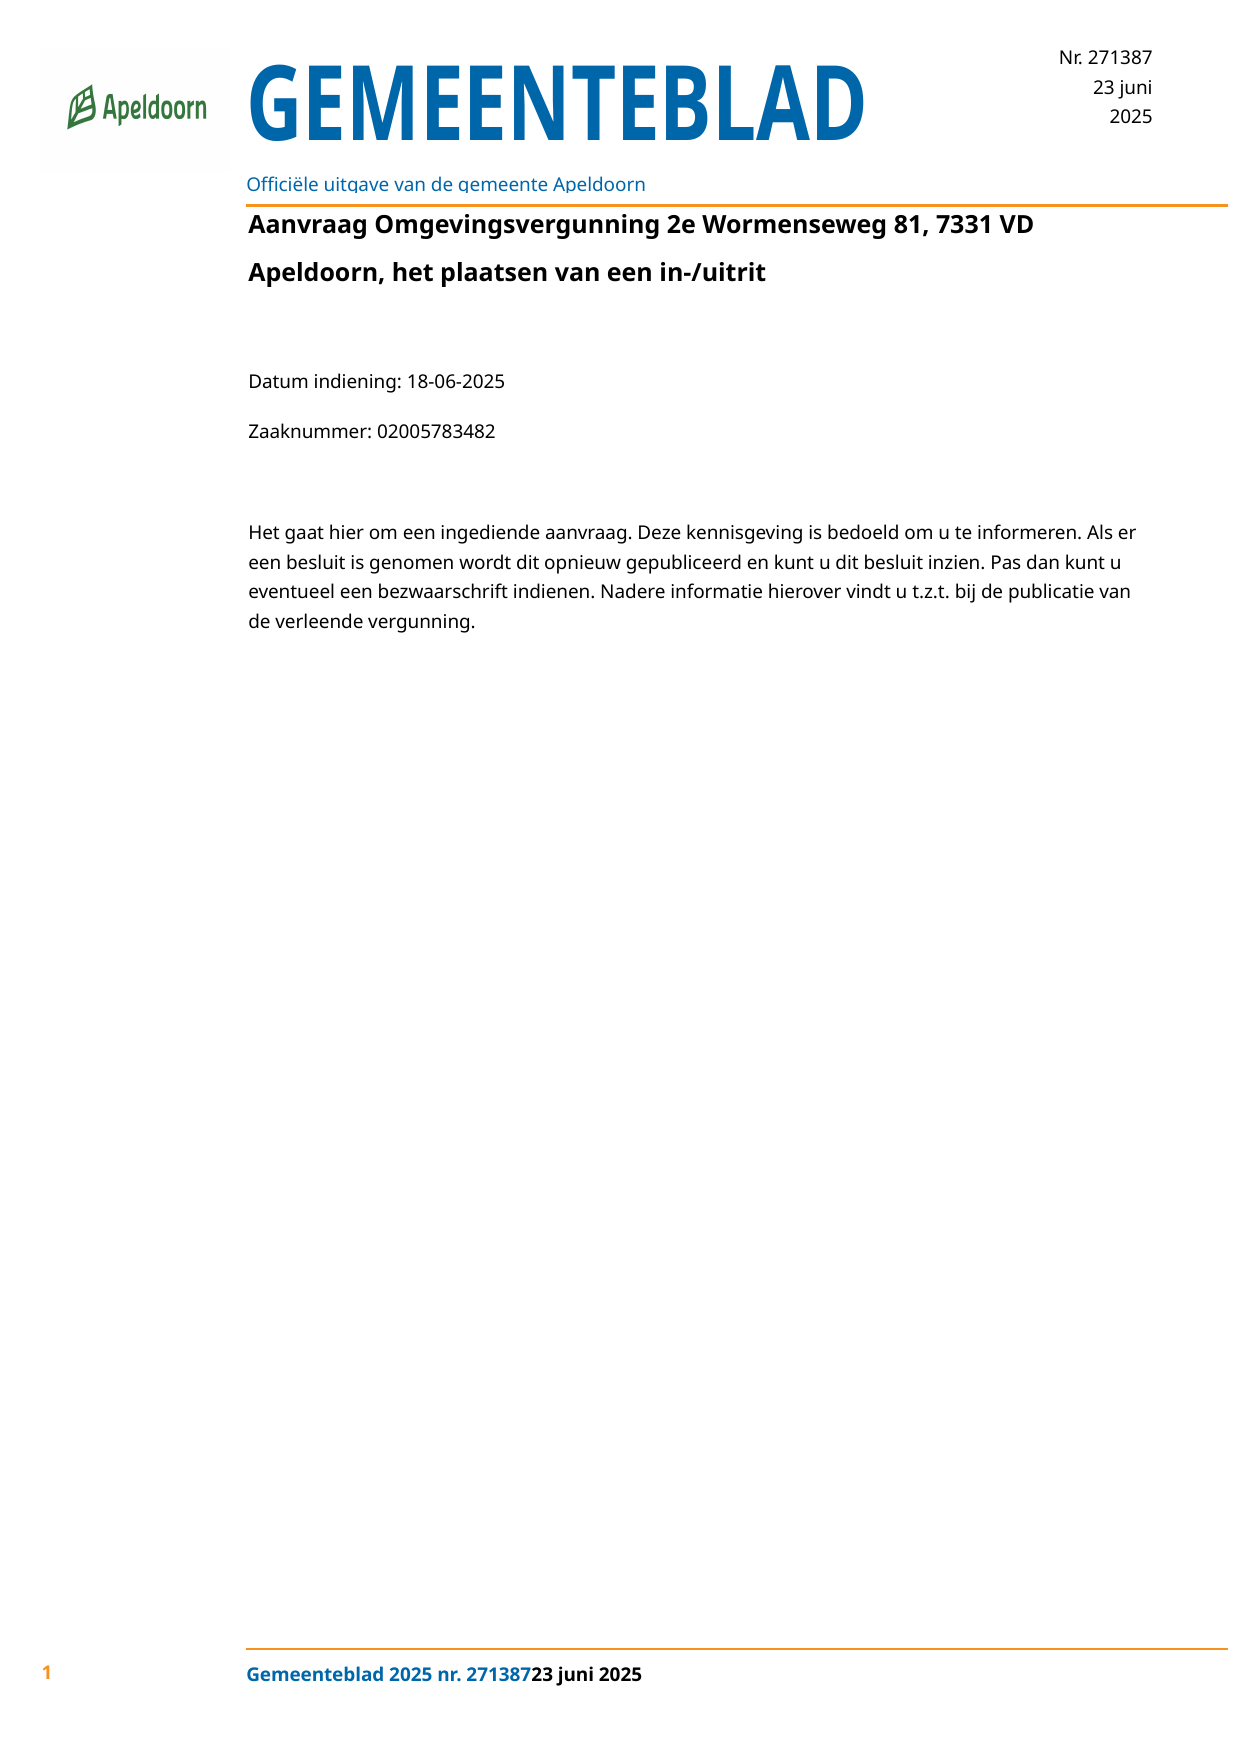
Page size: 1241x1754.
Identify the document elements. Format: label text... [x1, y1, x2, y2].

text Datum indiening: 18-06-2025 [248, 368, 1152, 394]
picture [41, 47, 231, 172]
text Het gaat hier om een ingediende aanvraag. Deze kennisgeving is bedoeld om u te informeren. Als er een besluit is genomen wordt dit opnieuw gepubliceerd en kunt u dit besluit inzien. Pas dan kunt u eventueel een bezwaarschrift indienen. Nadere informatie hierover vindt u t.z.t. bij de publicatie van de verleende vergunning. [248, 519, 1152, 634]
text Aanvraag Omgevingsvergunning 2e Wormenseweg 81, 7331 VD Apeldoorn, het plaatsen van een in-/uitrit [248, 207, 1152, 288]
text Zaaknummer: 02005783482 [248, 419, 1152, 444]
